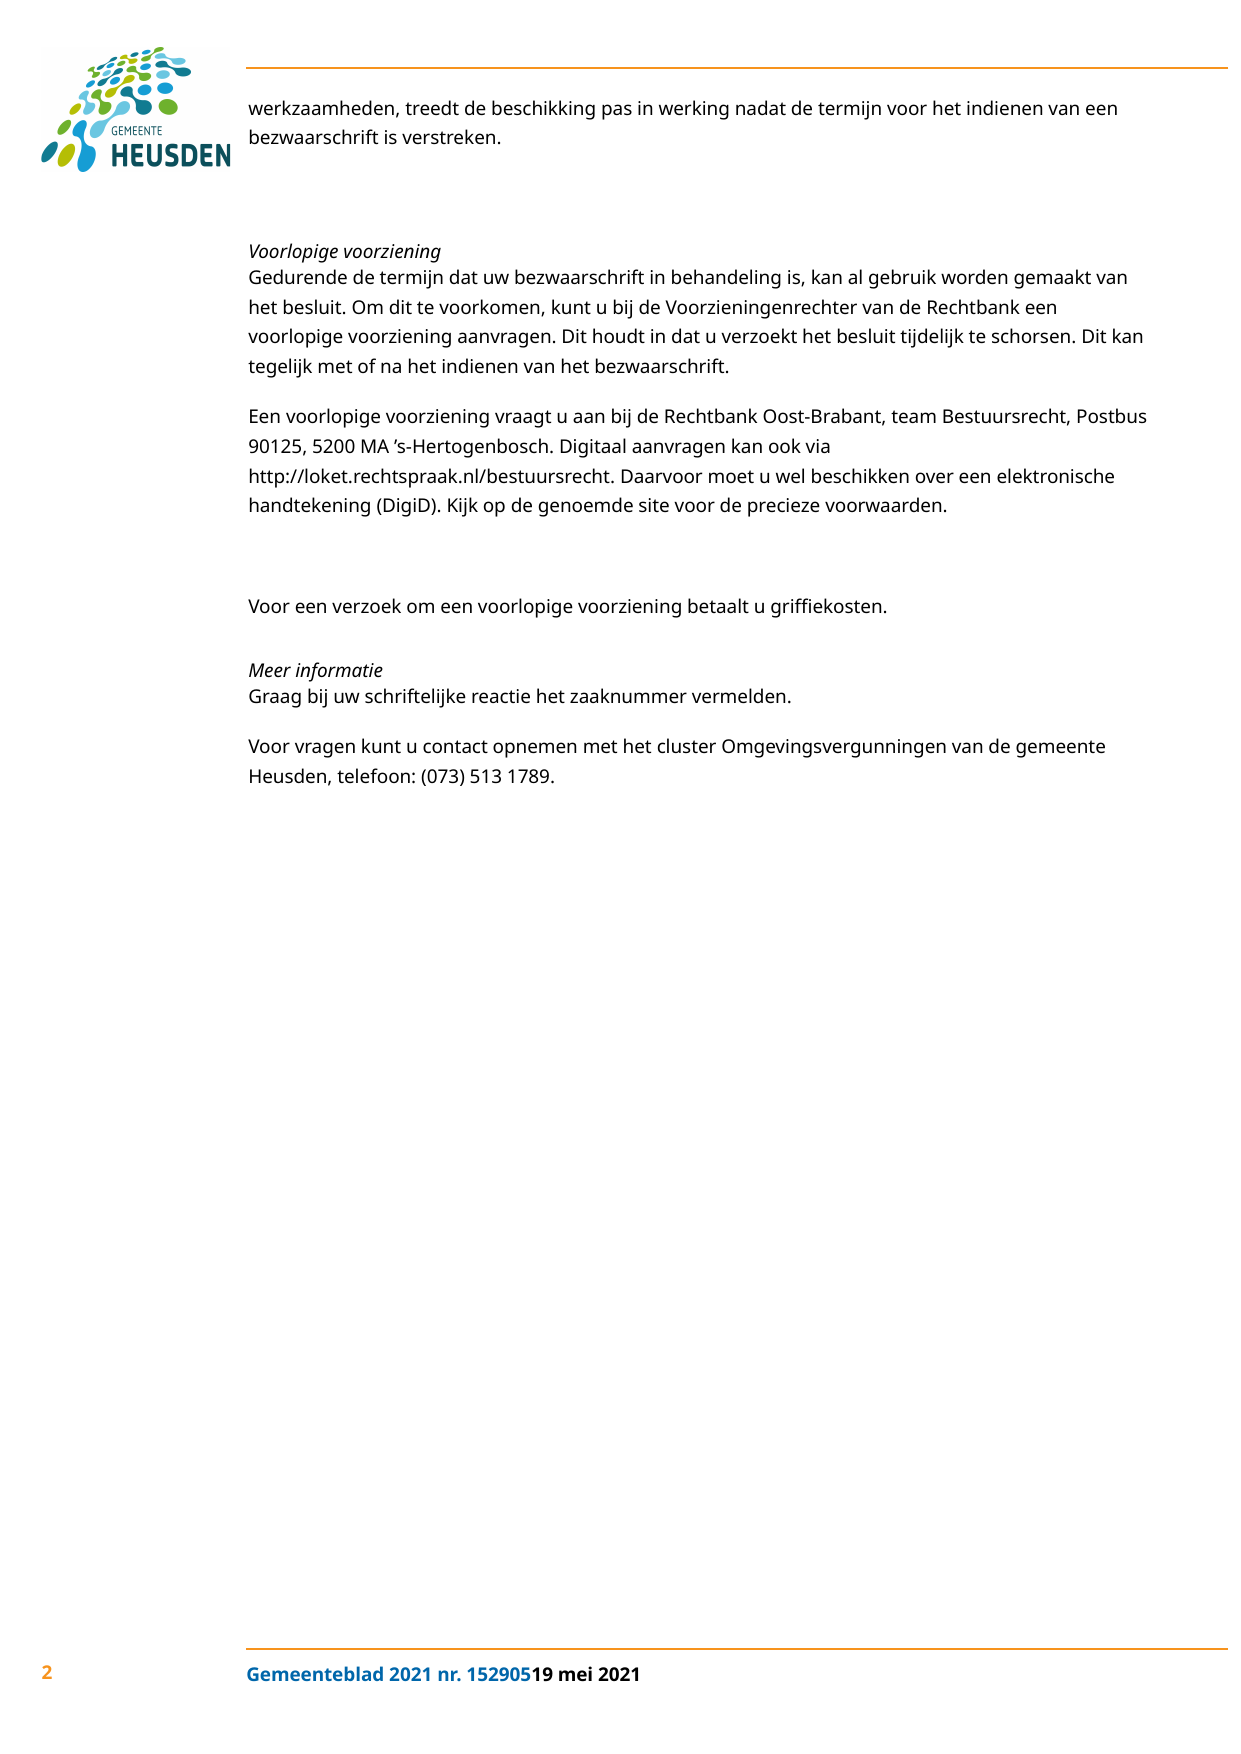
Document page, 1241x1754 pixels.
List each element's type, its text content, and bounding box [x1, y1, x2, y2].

text Gedurende de termijn dat uw bezwaarschrift in behandeling is, kan al gebruik worden gemaakt van het besluit. Om dit te voorkomen, kunt u bij de Voorzieningenrechter van de Rechtbank een voorlopige voorziening aanvragen. Dit houdt in dat u verzoekt het besluit tijdelijk te schorsen. Dit kan tegelijk met of na het indienen van het bezwaarschrift. [248, 264, 1152, 379]
text Voor een verzoek om een voorlopige voorziening betaalt u griffiekosten. [248, 593, 1152, 619]
text werkzaamheden, treedt de beschikking pas in werking nadat de termijn voor het indienen van een bezwaarschrift is verstreken. [248, 95, 1152, 150]
text Graag bij uw schriftelijke reactie het zaaknummer vermelden. [248, 683, 1152, 709]
text Voorlopige voorziening [248, 239, 1152, 264]
text Meer informatie [248, 657, 1152, 683]
picture [41, 47, 231, 172]
text Voor vragen kunt u contact opnemen met het cluster Omgevingsvergunningen van de gemeente Heusden, telefoon: (073) 513 1789. [248, 733, 1152, 789]
text Een voorlopige voorziening vraagt u aan bij de Rechtbank Oost-Brabant, team Bestuursrecht, Postbus 90125, 5200 MA ’s-Hertogenbosch. Digitaal aanvragen kan ook via http://loket.rechtspraak.nl/bestuursrecht. Daarvoor moet u wel beschikken over een elektronische handtekening (DigiD). Kijk op de genoemde site voor de precieze voorwaarden. [248, 404, 1152, 518]
